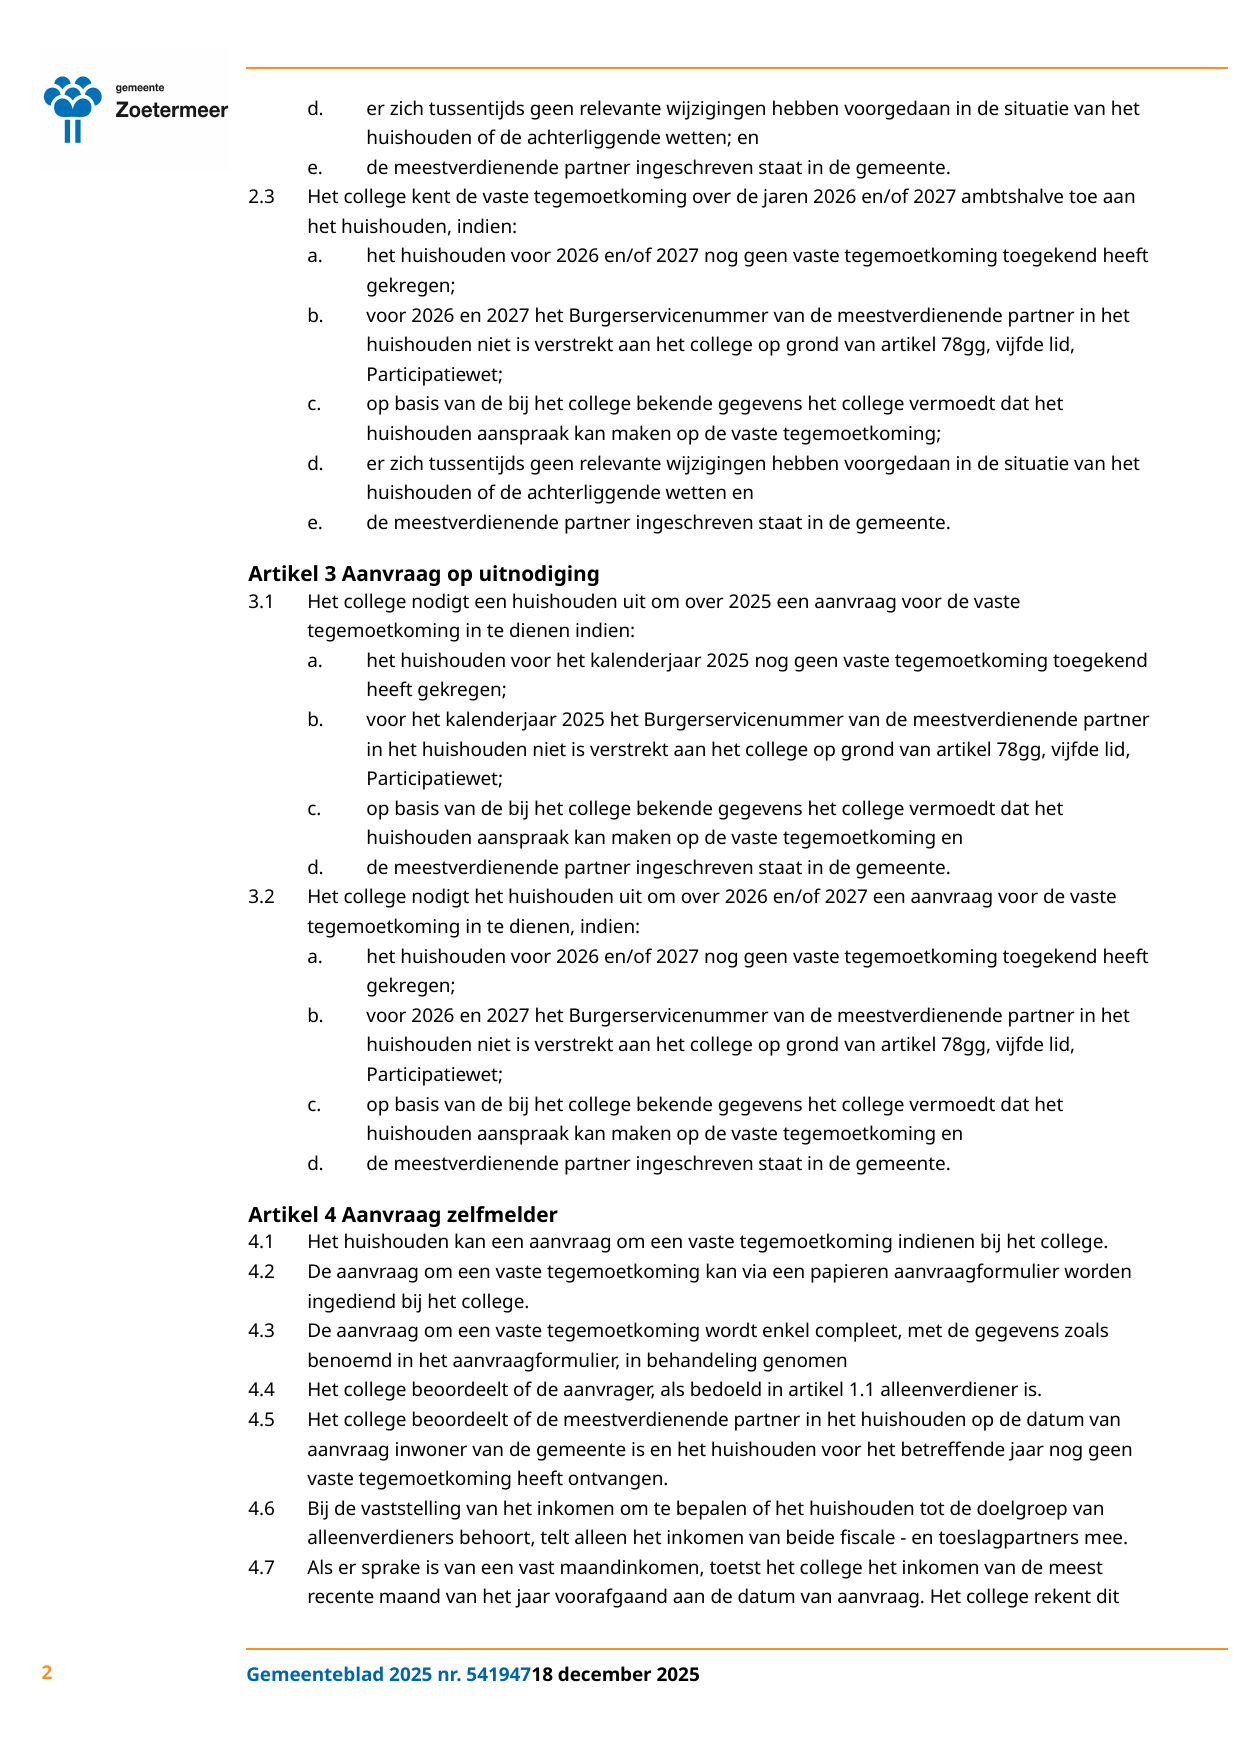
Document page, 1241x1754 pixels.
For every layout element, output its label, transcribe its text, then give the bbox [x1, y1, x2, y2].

list Bij de vaststelling van het inkomen om te bepalen of het huishouden tot de doelgroep van alleenverdieners behoort, telt alleen het inkomen van beide fiscale - en toeslagpartners mee. [248, 1495, 1152, 1550]
list Het college beoordeelt of de aanvrager, als bedoeld in artikel 1.1 alleenverdiener is. [248, 1377, 1152, 1402]
list op basis van de bij het college bekende gegevens het college vermoedt dat het huishouden aanspraak kan maken op de vaste tegemoetkoming en [307, 795, 1152, 850]
list er zich tussentijds geen relevante wijzigingen hebben voorgedaan in de situatie van het huishouden of de achterliggende wetten; en [307, 95, 1152, 150]
list Het college nodigt het huishouden uit om over 2026 en/of 2027 een aanvraag voor de vaste tegemoetkoming in te dienen, indien: [248, 884, 1152, 939]
list Het college kent de vaste tegemoetkoming over de jaren 2026 en/of 2027 ambtshalve toe aan het huishouden, indien: [248, 183, 1152, 239]
list De aanvraag om een vaste tegemoetkoming wordt enkel compleet, met de gegevens zoals benoemd in het aanvraagformulier, in behandeling genomen [248, 1317, 1152, 1373]
list op basis van de bij het college bekende gegevens het college vermoedt dat het huishouden aanspraak kan maken op de vaste tegemoetkoming en [307, 1091, 1152, 1146]
list de meestverdienende partner ingeschreven staat in de gemeente. [307, 854, 1152, 880]
list Het college beoordeelt of de meestverdienende partner in het huishouden op de datum van aanvraag inwoner van de gemeente is en het huishouden voor het betreffende jaar nog geen vaste tegemoetkoming heeft ontvangen. [248, 1406, 1152, 1491]
list op basis van de bij het college bekende gegevens het college vermoedt dat het huishouden aanspraak kan maken op de vaste tegemoetkoming; [307, 391, 1152, 446]
list het huishouden voor 2026 en/of 2027 nog geen vaste tegemoetkoming toegekend heeft gekregen; [307, 243, 1152, 298]
list voor 2026 en 2027 het Burgerservicenummer van de meestverdienende partner in het huishouden niet is verstrekt aan het college op grond van artikel 78gg, vijfde lid, Participatiewet; [307, 302, 1152, 387]
picture [41, 47, 231, 172]
list Het huishouden kan een aanvraag om een vaste tegemoetkoming indienen bij het college. [248, 1229, 1152, 1254]
text Artikel 4 Aanvraag zelfmelder [248, 1200, 1152, 1229]
list de meestverdienende partner ingeschreven staat in de gemeente. [307, 509, 1152, 535]
list er zich tussentijds geen relevante wijzigingen hebben voorgedaan in de situatie van het huishouden of de achterliggende wetten en [307, 450, 1152, 505]
list De aanvraag om een vaste tegemoetkoming kan via een papieren aanvraagformulier worden ingediend bij het college. [248, 1258, 1152, 1314]
list Het college nodigt een huishouden uit om over 2025 een aanvraag voor de vaste tegemoetkoming in te dienen indien: [248, 588, 1152, 643]
list voor het kalenderjaar 2025 het Burgerservicenummer van de meestverdienende partner in het huishouden niet is verstrekt aan het college op grond van artikel 78gg, vijfde lid, Participatiewet; [307, 706, 1152, 791]
list het huishouden voor het kalenderjaar 2025 nog geen vaste tegemoetkoming toegekend heeft gekregen; [307, 647, 1152, 702]
list Als er sprake is van een vast maandinkomen, toetst het college het inkomen van de meest recente maand van het jaar voorafgaand aan de datum van aanvraag. Het college rekent dit [248, 1554, 1152, 1609]
text Artikel 3 Aanvraag op uitnodiging [248, 559, 1152, 588]
list de meestverdienende partner ingeschreven staat in de gemeente. [307, 1150, 1152, 1176]
list voor 2026 en 2027 het Burgerservicenummer van de meestverdienende partner in het huishouden niet is verstrekt aan het college op grond van artikel 78gg, vijfde lid, Participatiewet; [307, 1002, 1152, 1087]
list de meestverdienende partner ingeschreven staat in de gemeente. [307, 154, 1152, 180]
list het huishouden voor 2026 en/of 2027 nog geen vaste tegemoetkoming toegekend heeft gekregen; [307, 943, 1152, 998]
